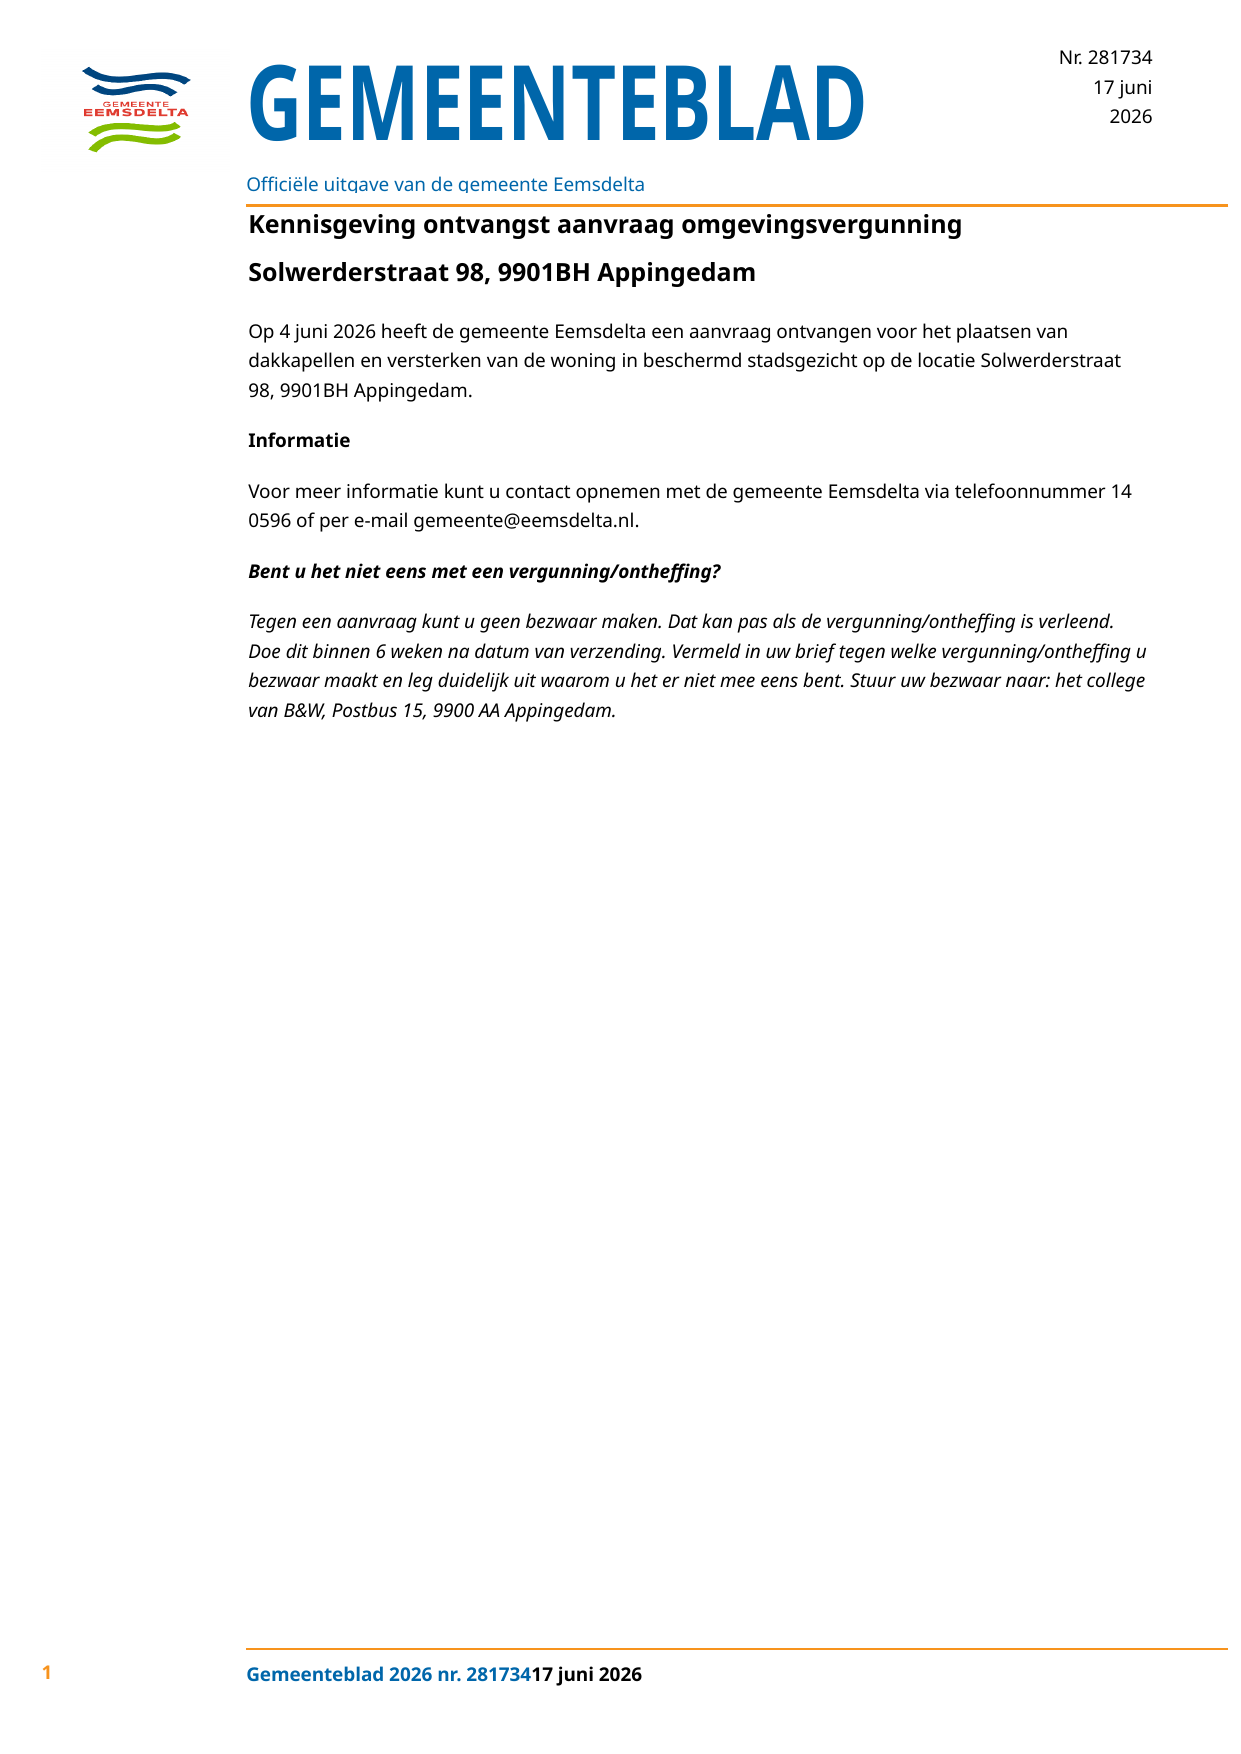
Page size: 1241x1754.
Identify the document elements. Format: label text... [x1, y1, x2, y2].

text Kennisgeving ontvangst aanvraag omgevingsvergunning Solwerderstraat 98, 9901BH Appingedam [248, 207, 1152, 288]
picture [41, 47, 231, 172]
text Tegen een aanvraag kunt u geen bezwaar maken. Dat kan pas als de vergunning/ontheffing is verleend. Doe dit binnen 6 weken na datum van verzending. Vermeld in uw brief tegen welke vergunning/ontheffing u bezwaar maakt en leg duidelijk uit waarom u het er niet mee eens bent. Stuur uw bezwaar naar: het college van B&W, Postbus 15, 9900 AA Appingedam. [248, 608, 1152, 723]
text Voor meer informatie kunt u contact opnemen met de gemeente Eemsdelta via telefoonnummer 14 0596 of per e-mail gemeente@eemsdelta.nl. [248, 478, 1152, 533]
text Informatie [248, 427, 1152, 453]
text Op 4 juni 2026 heeft de gemeente Eemsdelta een aanvraag ontvangen voor het plaatsen van dakkapellen en versterken van de woning in beschermd stadsgezicht op de locatie Solwerderstraat 98, 9901BH Appingedam. [248, 318, 1152, 403]
text Bent u het niet eens met een vergunning/ontheffing? [248, 558, 1152, 584]
